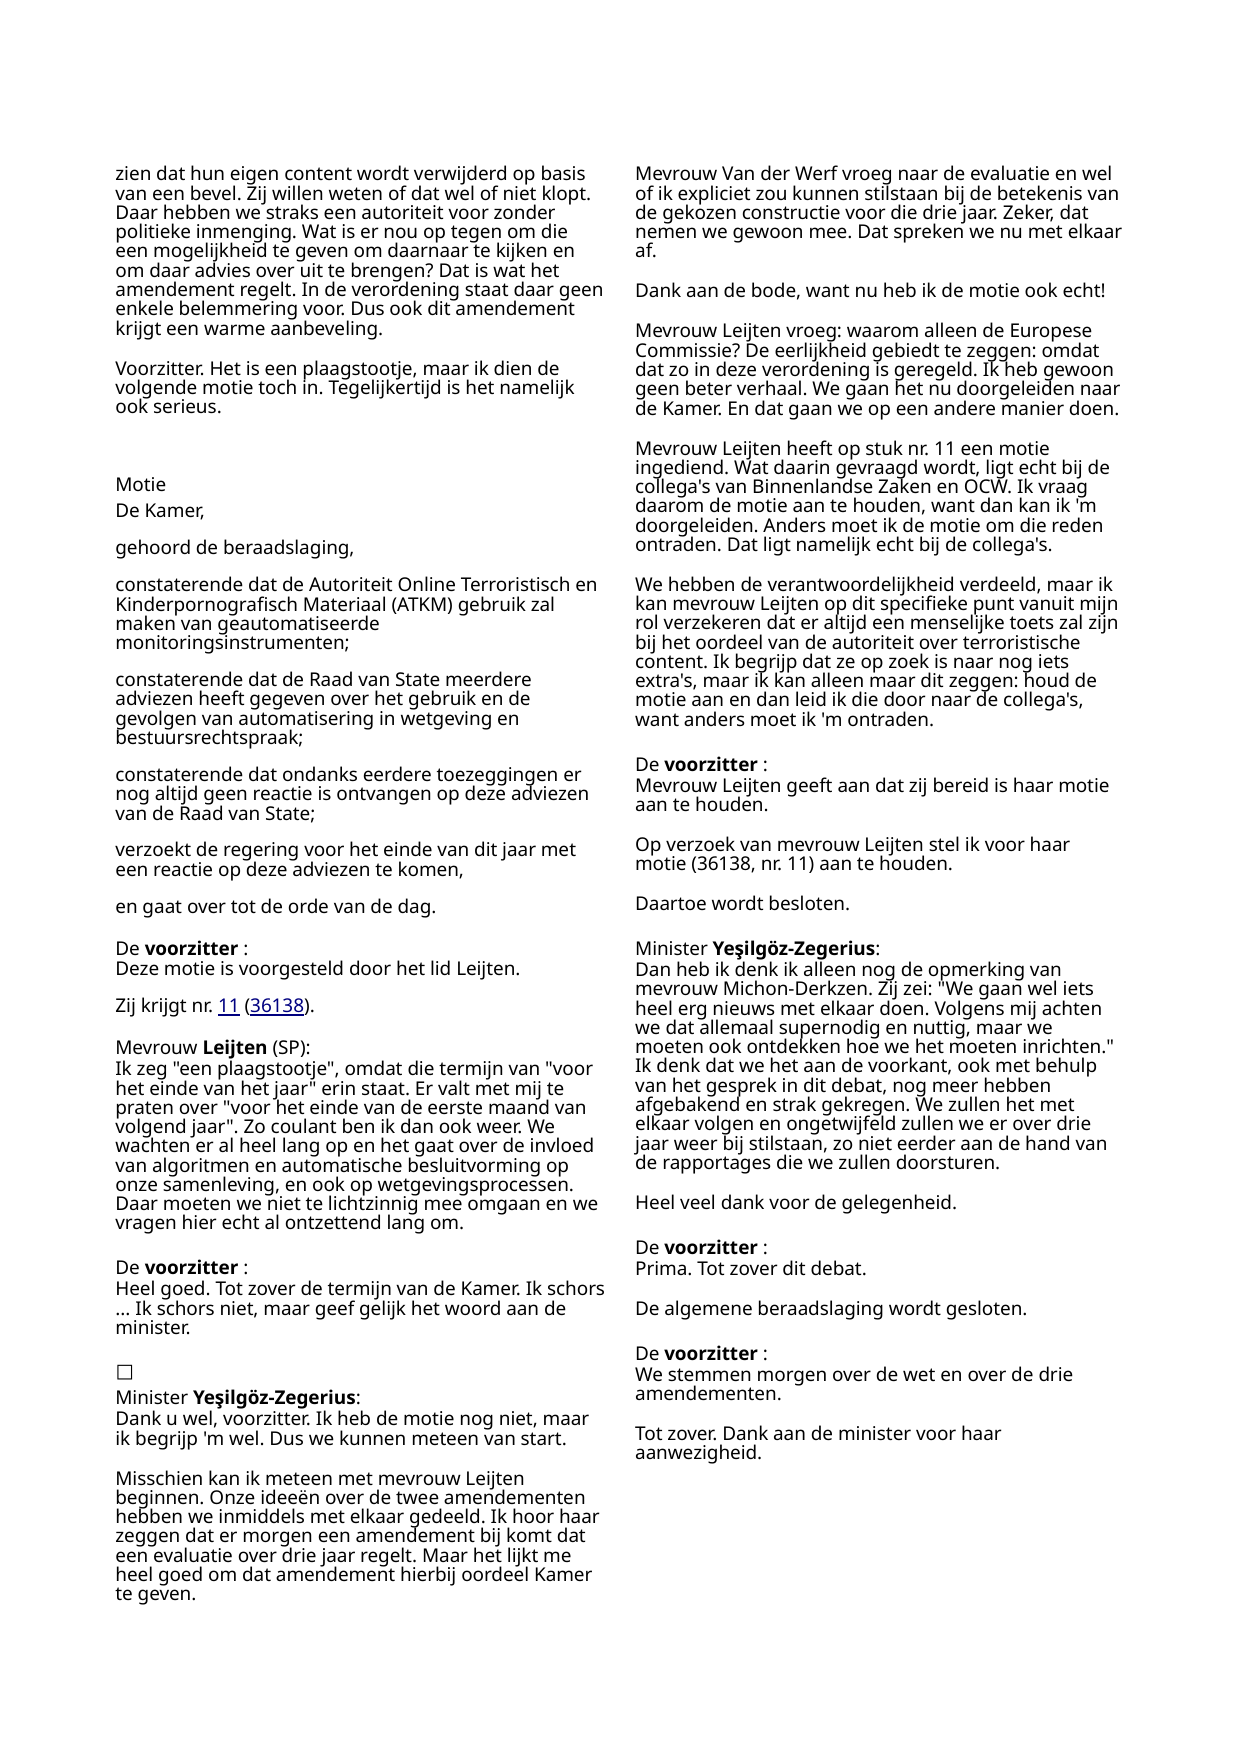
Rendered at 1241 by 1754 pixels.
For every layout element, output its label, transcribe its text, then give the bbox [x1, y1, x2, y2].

text en gaat over tot de orde van de dag. [115, 898, 605, 917]
text Prima. Tot zover dit debat. [635, 1259, 1125, 1279]
text De voorzitter : [635, 1234, 1125, 1259]
text Minister Yeşilgöz-Zegerius: [115, 1384, 605, 1410]
text Dank aan de bode, want nu heb ik de motie ook echt! [635, 282, 1125, 302]
text Mevrouw Leijten vroeg: waarom alleen de Europese Commissie? De eerlijkheid gebiedt te zeggen: omdat dat zo in deze verordening is geregeld. Ik heb gewoon geen beter verhaal. We gaan het nu doorgeleiden naar de Kamer. En dat gaan we op een andere manier doen. [635, 322, 1125, 419]
text Ik zeg "een plaagstootje", omdat die termijn van "voor het einde van het jaar" erin staat. Er valt met mij te praten over "voor het einde van de eerste maand van volgend jaar". Zo coulant ben ik dan ook weer. We wachten er al heel lang op en het gaat over de invloed van algoritmen en automatische besluitvorming op onze samenleving, en ook op wetgevingsprocessen. Daar moeten we niet te lichtzinnig mee omgaan en we vragen hier echt al ontzettend lang om. [115, 1060, 605, 1234]
text Dank u wel, voorzitter. Ik heb de motie nog niet, maar ik begrijp 'm wel. Dus we kunnen meteen van start. [115, 1410, 605, 1449]
text De algemene beraadslaging wordt gesloten. [635, 1300, 1125, 1319]
text Mevrouw Leijten heeft op stuk nr. 11 een motie ingediend. Wat daarin gevraagd wordt, ligt echt bij de collega's van Binnenlandse Zaken en OCW. Ik vraag daarom de motie aan te houden, want dan kan ik 'm doorgeleiden. Anders moet ik de motie om die reden ontraden. Dat ligt namelijk echt bij de collega's. [635, 439, 1125, 555]
text De voorzitter : [115, 935, 605, 960]
text We stemmen morgen over de wet en over de drie amendementen. [635, 1366, 1125, 1404]
text Motie [115, 471, 605, 496]
text De Kamer, [115, 502, 605, 522]
text Mevrouw Leijten (SP): [115, 1034, 605, 1060]
text Tot zover. Dank aan de minister voor haar aanwezigheid. [635, 1425, 1125, 1463]
text De voorzitter : [115, 1254, 605, 1280]
text constaterende dat ondanks eerdere toezeggingen er nog altijd geen reactie is ontvangen op deze adviezen van de Raad van State; [115, 766, 605, 824]
text gehoord de beraadslaging, [115, 539, 605, 559]
text Zij krijgt nr. 11 (36138). [115, 997, 605, 1017]
text Mevrouw Van der Werf vroeg naar de evaluatie en wel of ik expliciet zou kunnen stilstaan bij de betekenis van de gekozen constructie voor die drie jaar. Zeker, dat nemen we gewoon mee. Dat spreken we nu met elkaar af. [635, 165, 1125, 262]
text verzoekt de regering voor het einde van dit jaar met een reactie op deze adviezen te komen, [115, 841, 605, 880]
text Minister Yeşilgöz-Zegerius: [635, 935, 1125, 961]
text Voorzitter. Het is een plaagstootje, maar ik dien de volgende motie toch in. Tegelijkertijd is het namelijk ook serieus. [115, 359, 605, 417]
text Mevrouw Leijten geeft aan dat zij bereid is haar motie aan te houden. [635, 777, 1125, 815]
text ⬜ [115, 1359, 605, 1384]
text constaterende dat de Raad van State meerdere adviezen heeft gegeven over het gebruik en de gevolgen van automatisering in wetgeving en bestuursrechtspraak; [115, 671, 605, 748]
text We hebben de verantwoordelijkheid verdeeld, maar ik kan mevrouw Leijten op dit specifieke punt vanuit mijn rol verzekeren dat er altijd een menselijke toets zal zijn bij het oordeel van de autoriteit over terroristische content. Ik begrijp dat ze op zoek is naar nog iets extra's, maar ik kan alleen maar dit zeggen: houd de motie aan en dan leid ik die door naar de collega's, want anders moet ik 'm ontraden. [635, 576, 1125, 730]
text De voorzitter : [635, 751, 1125, 777]
text Dan heb ik denk ik alleen nog de opmerking van mevrouw Michon-Derkzen. Zij zei: "We gaan wel iets heel erg nieuws met elkaar doen. Volgens mij achten we dat allemaal supernodig en nuttig, maar we moeten ook ontdekken hoe we het moeten inrichten." Ik denk dat we het aan de voorkant, ook met behulp van het gesprek in dit debat, nog meer hebben afgebakend en strak gekregen. We zullen het met elkaar volgen en ongetwijfeld zullen we er over drie jaar weer bij stilstaan, zo niet eerder aan de hand van de rapportages die we zullen doorsturen. [635, 961, 1125, 1173]
text Deze motie is voorgesteld door het lid Leijten. [115, 960, 605, 980]
text Heel goed. Tot zover de termijn van de Kamer. Ik schors ... Ik schors niet, maar geef gelijk het woord aan de minister. [115, 1280, 605, 1338]
text constaterende dat de Autoriteit Online Terroristisch en Kinderpornografisch Materiaal (ATKM) gebruik zal maken van geautomatiseerde monitoringsinstrumenten; [115, 576, 605, 653]
text Heel veel dank voor de gelegenheid. [635, 1194, 1125, 1213]
text De voorzitter : [635, 1340, 1125, 1366]
text Misschien kan ik meteen met mevrouw Leijten beginnen. Onze ideeën over de twee amendementen hebben we inmiddels met elkaar gedeeld. Ik hoor haar zeggen dat er morgen een amendement bij komt dat een evaluatie over drie jaar regelt. Maar het lijkt me heel goed om dat amendement hierbij oordeel Kamer te geven. [115, 1469, 605, 1604]
text zien dat hun eigen content wordt verwijderd op basis van een bevel. Zij willen weten of dat wel of niet klopt. Daar hebben we straks een autoriteit voor zonder politieke inmenging. Wat is er nou op tegen om die een mogelijkheid te geven om daarnaar te kijken en om daar advies over uit te brengen? Dat is wat het amendement regelt. In de verordening staat daar geen enkele belemmering voor. Dus ook dit amendement krijgt een warme aanbeveling. [115, 165, 605, 339]
text Daartoe wordt besloten. [635, 895, 1125, 914]
text Op verzoek van mevrouw Leijten stel ik voor haar motie (36138, nr. 11) aan te houden. [635, 836, 1125, 874]
